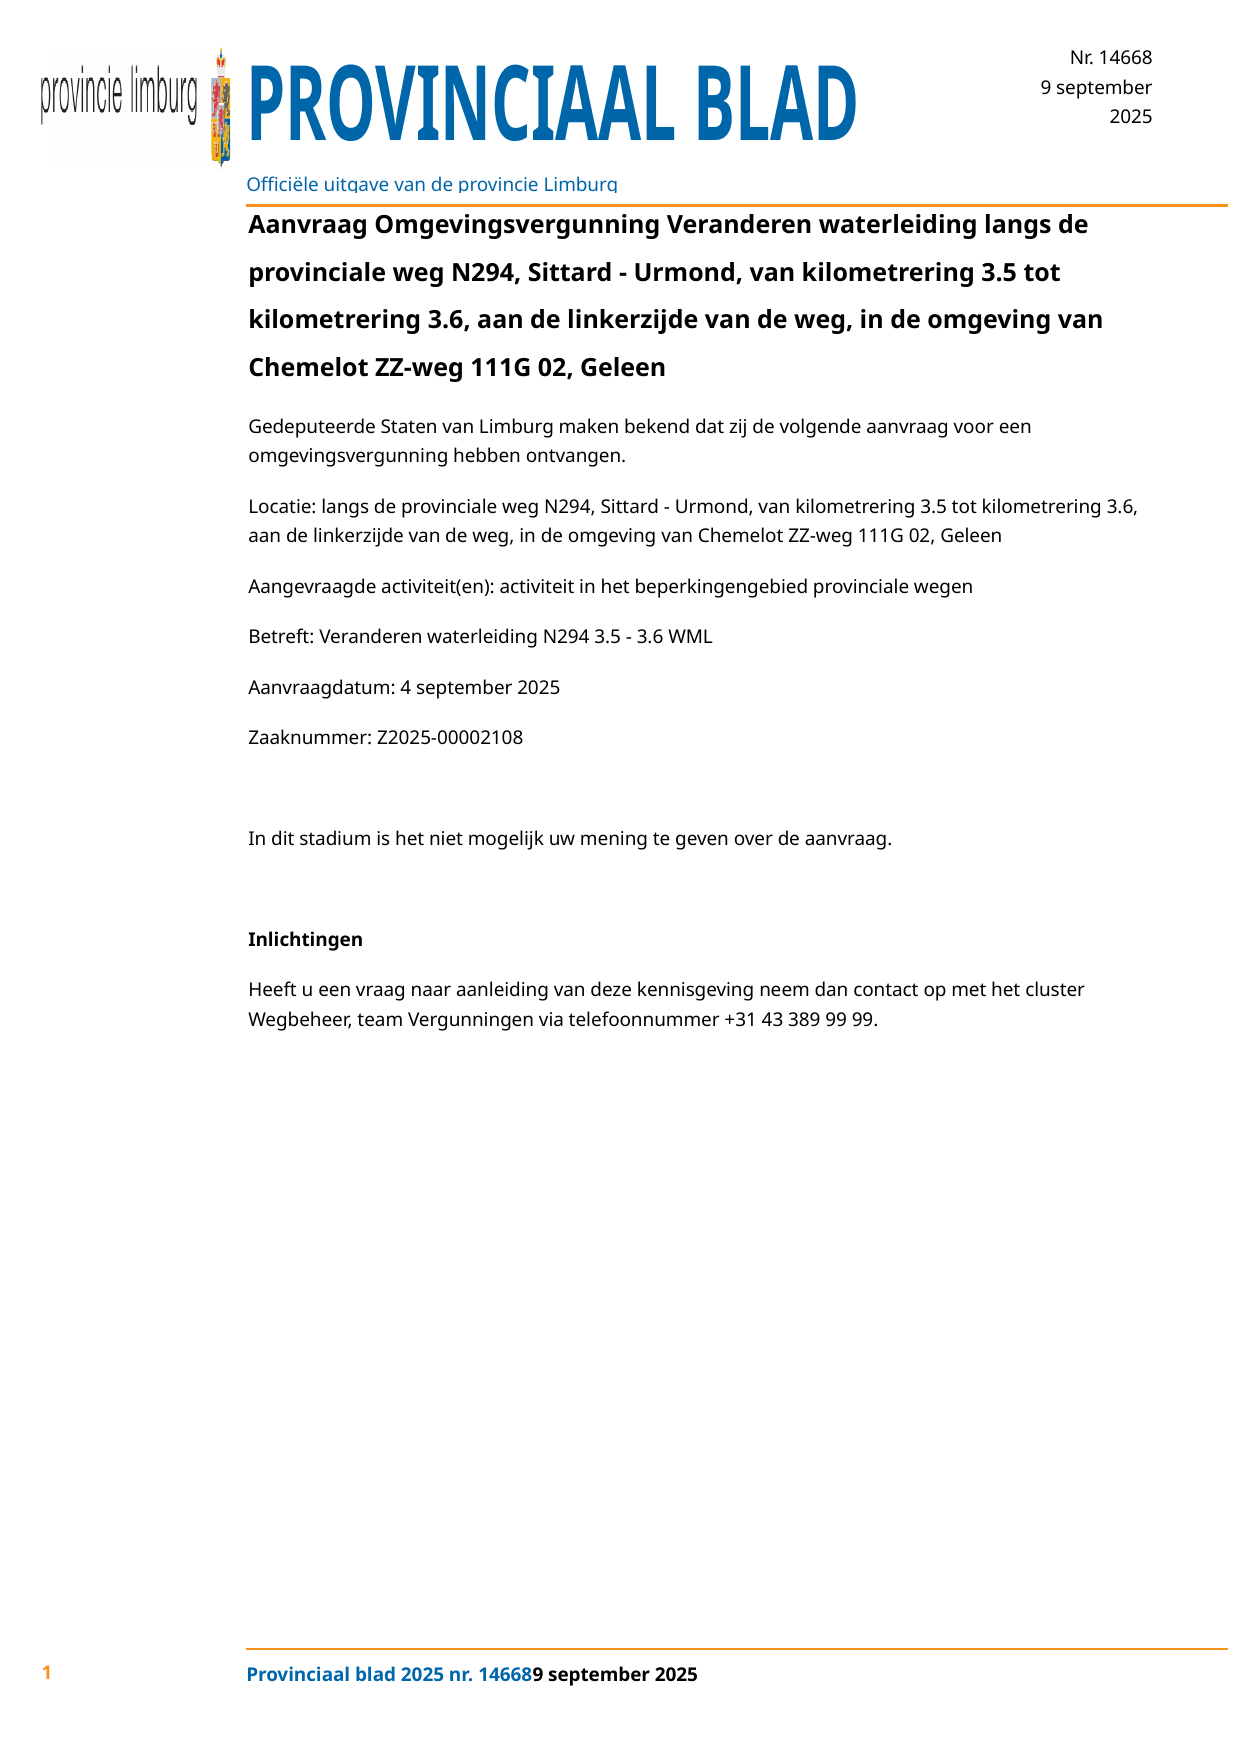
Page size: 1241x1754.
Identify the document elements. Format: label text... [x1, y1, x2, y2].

text Betreft: Veranderen waterleiding N294 3.5 - 3.6 WML [248, 623, 1152, 649]
text Aanvraag Omgevingsvergunning Veranderen waterleiding langs de provinciale weg N294, Sittard - Urmond, van kilometrering 3.5 tot kilometrering 3.6, aan de linkerzijde van de weg, in de omgeving van Chemelot ZZ-weg 111G 02, Geleen [248, 207, 1152, 384]
text Gedeputeerde Staten van Limburg maken bekend dat zij de volgende aanvraag voor een omgevingsvergunning hebben ontvangen. [248, 413, 1152, 468]
text Aangevraagde activiteit(en): activiteit in het beperkingengebied provinciale wegen [248, 573, 1152, 599]
picture [41, 47, 231, 172]
text Inlichtingen [248, 926, 1152, 952]
text Aanvraagdatum: 4 september 2025 [248, 674, 1152, 700]
text Heeft u een vraag naar aanleiding van deze kennisgeving neem dan contact op met het cluster Wegbeheer, team Vergunningen via telefoonnummer +31 43 389 99 99. [248, 976, 1152, 1032]
text Zaaknummer: Z2025-00002108 [248, 724, 1152, 750]
text In dit stadium is het niet mogelijk uw mening te geven over de aanvraag. [248, 825, 1152, 851]
text Locatie: langs de provinciale weg N294, Sittard - Urmond, van kilometrering 3.5 tot kilometrering 3.6, aan de linkerzijde van de weg, in de omgeving van Chemelot ZZ-weg 111G 02, Geleen [248, 493, 1152, 548]
